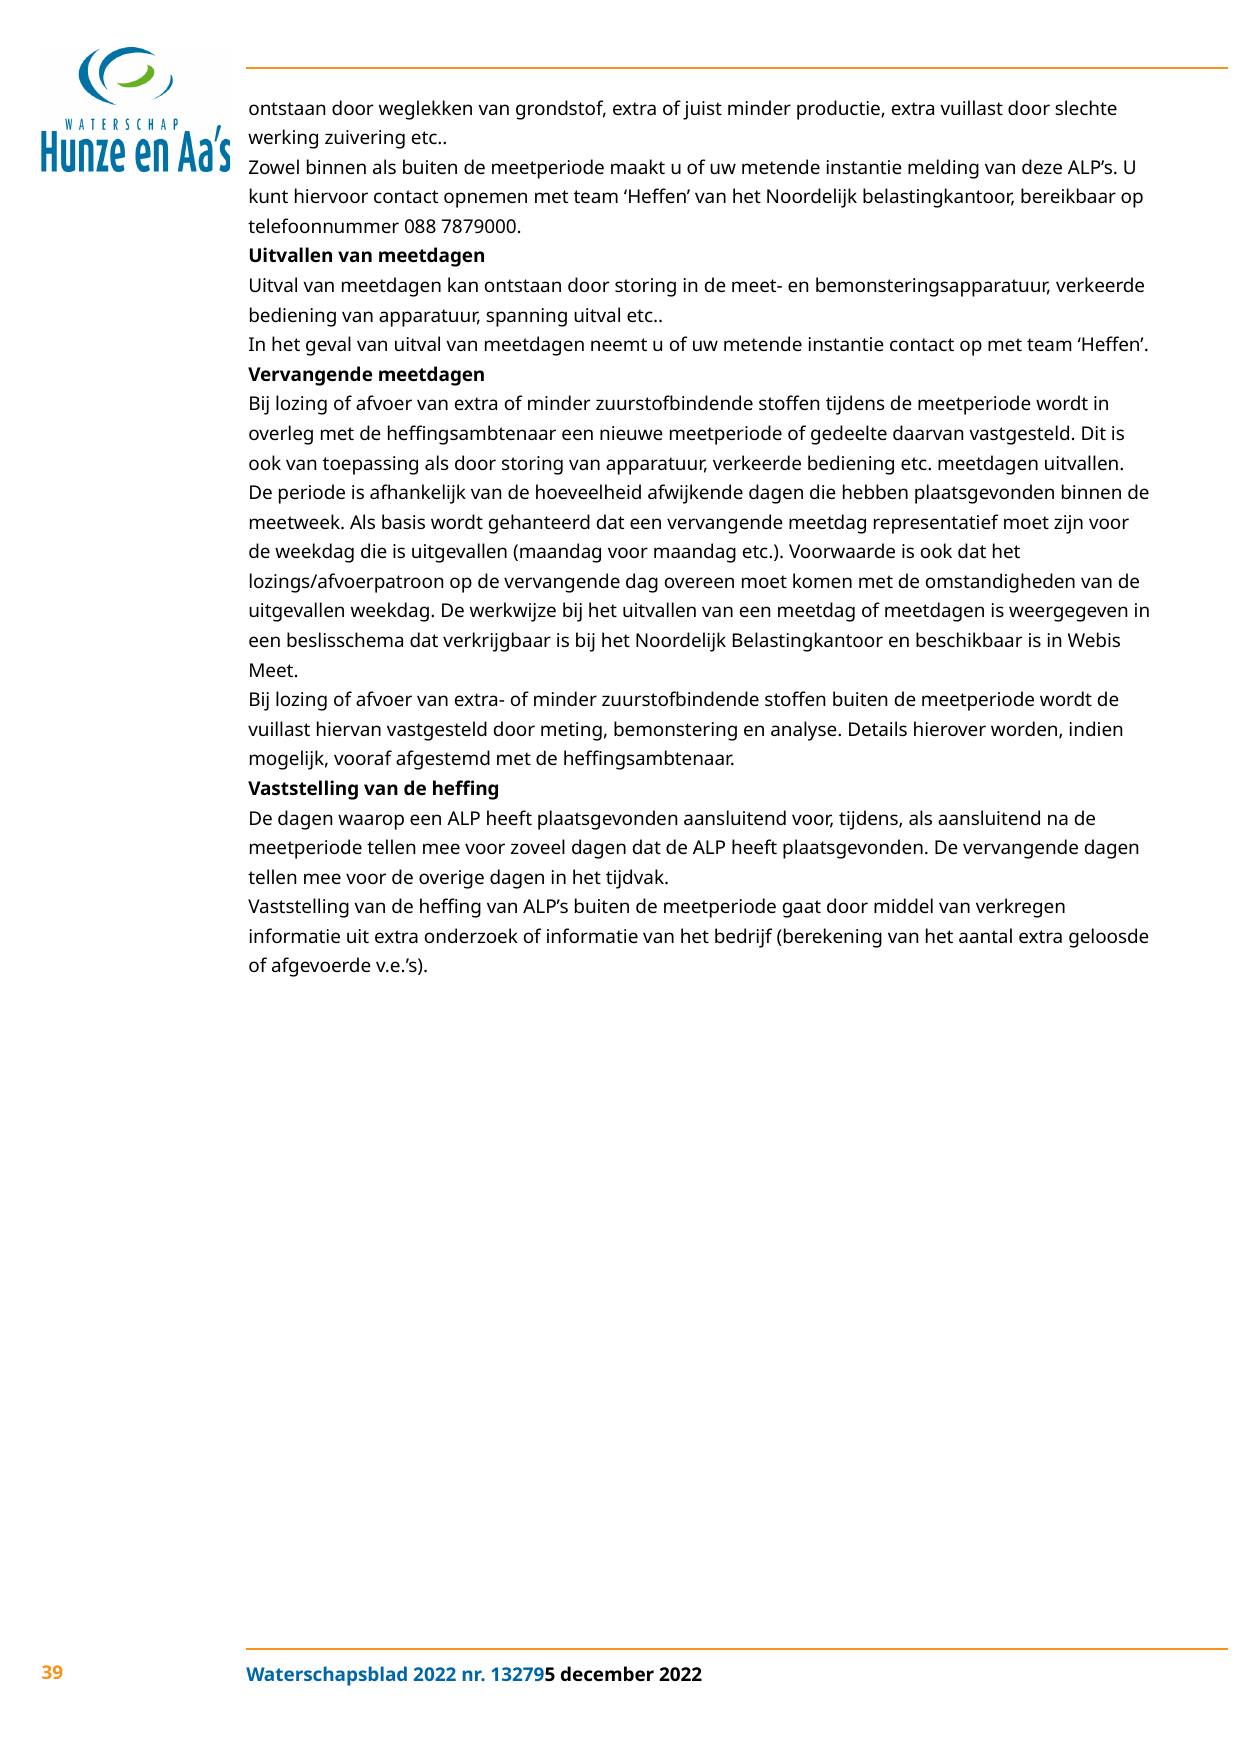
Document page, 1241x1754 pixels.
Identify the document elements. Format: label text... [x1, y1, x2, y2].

text Uitval van meetdagen kan ontstaan door storing in de meet- en bemonsteringsapparatuur, verkeerde bediening van apparatuur, spanning uitval etc.. [248, 272, 1152, 328]
picture [226, 145, 231, 156]
text In het geval van uitval van meetdagen neemt u of uw metende instantie contact op met team ‘Heffen’. [248, 331, 1152, 357]
picture [41, 47, 231, 172]
text Vaststelling van de heffing van ALP’s buiten de meetperiode gaat door middel van verkregen informatie uit extra onderzoek of informatie van het bedrijf (berekening van het aantal extra geloosde of afgevoerde v.e.’s). [248, 893, 1152, 978]
text Zowel binnen als buiten de meetperiode maakt u of uw metende instantie melding van deze ALP’s. U kunt hiervoor contact opnemen met team ‘Heffen’ van het Noordelijk belastingkantoor, bereikbaar op telefoonnummer 088 7879000. [248, 154, 1152, 239]
text Uitvallen van meetdagen [248, 243, 1152, 268]
text Bij lozing of afvoer van extra of minder zuurstofbindende stoffen tijdens de meetperiode wordt in overleg met de heffingsambtenaar een nieuwe meetperiode of gedeelte daarvan vastgesteld. Dit is ook van toepassing als door storing van apparatuur, verkeerde bediening etc. meetdagen uitvallen. [248, 391, 1152, 476]
text Bij lozing of afvoer van extra- of minder zuurstofbindende stoffen buiten de meetperiode wordt de vuillast hiervan vastgesteld door meting, bemonstering en analyse. Details hierover worden, indien mogelijk, vooraf afgestemd met de heffingsambtenaar. [248, 686, 1152, 771]
text Vaststelling van de heffing [248, 775, 1152, 801]
text De dagen waarop een ALP heeft plaatsgevonden aansluitend voor, tijdens, als aansluitend na de meetperiode tellen mee voor zoveel dagen dat de ALP heeft plaatsgevonden. De vervangende dagen tellen mee voor de overige dagen in het tijdvak. [248, 805, 1152, 890]
picture [183, 163, 191, 172]
text De periode is afhankelijk van de hoeveelheid afwijkende dagen die hebben plaatsgevonden binnen de meetweek. Als basis wordt gehanteerd dat een vervangende meetdag representatief moet zijn voor de weekdag die is uitgevallen (maandag voor maandag etc.). Voorwaarde is ook dat het lozings/afvoerpatroon op de vervangende dag overeen moet komen met de omstandigheden van de uitgevallen weekdag. De werkwijze bij het uitvallen van een meetdag of meetdagen is weergegeven in een beslisschema dat verkrijgbaar is bij het Noordelijk Belastingkantoor en beschikbaar is in Webis Meet. [248, 479, 1152, 683]
picture [47, 154, 51, 172]
text Vervangende meetdagen [248, 361, 1152, 387]
text ontstaan door weglekken van grondstof, extra of juist minder productie, extra vuillast door slechte werking zuivering etc.. [248, 95, 1152, 150]
